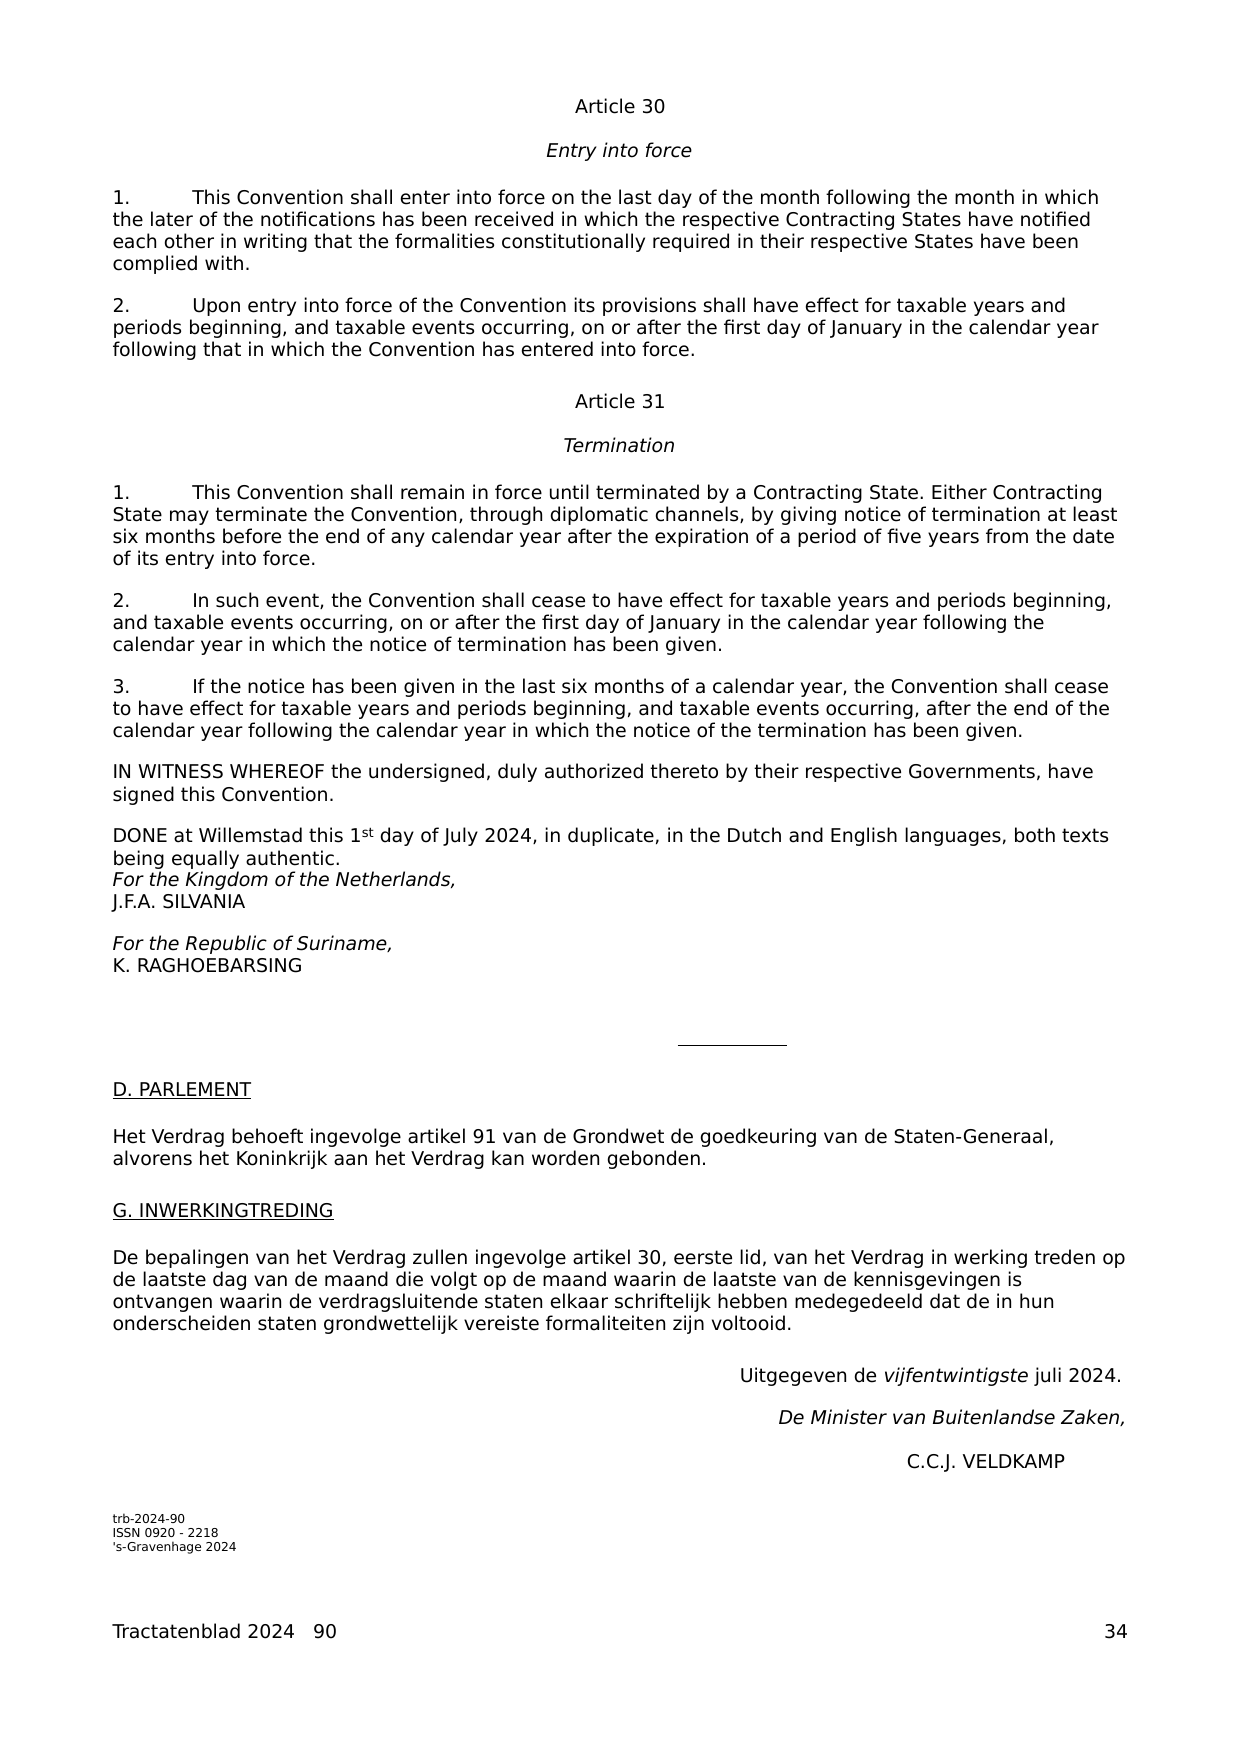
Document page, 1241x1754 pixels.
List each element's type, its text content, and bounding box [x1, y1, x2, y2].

text De Minister van Buitenlandse Zaken, C.C.J. VELDKAMP [112, 1407, 1128, 1473]
text ISSN 0920 - 2218 [112, 1526, 346, 1540]
text trb-2024-90 [112, 1512, 346, 1526]
subtitle Article 31 Termination [112, 391, 1128, 457]
text 3. If the notice has been given in the last six months of a calendar year, the Convention shall cease to have effect for taxable years and periods beginning, and taxable events occurring, after the end of the calendar year following the calendar year in which the notice of the termination has been given. [112, 676, 1128, 741]
subtitle Article 30 Entry into force [112, 96, 1128, 162]
subtitle D. PARLEMENT [112, 1079, 1128, 1101]
subtitle G. INWERKINGTREDING [112, 1200, 1128, 1222]
text 's-Gravenhage 2024 [112, 1540, 346, 1554]
text IN WITNESS WHEREOF the undersigned, duly authorized thereto by their respective Governments, have signed this Convention. [112, 761, 1128, 805]
text 1. This Convention shall enter into force on the last day of the month following the month in which the later of the notifications has been received in which the respective Contracting States have notified each other in writing that the formalities constitutionally required in their respective States have been complied with. [112, 187, 1128, 275]
text DONE at Willemstad this 1st day of July 2024, in duplicate, in the Dutch and English languages, both texts being equally authentic. [112, 825, 1128, 869]
text 2. In such event, the Convention shall cease to have effect for taxable years and periods beginning, and taxable events occurring, on or after the first day of January in the calendar year following the calendar year in which the notice of termination has been given. [112, 589, 1128, 656]
text Uitgegeven de vijfentwintigste juli 2024. [112, 1365, 1128, 1387]
text For the Republic of Suriname, K. RAGHOEBARSING [112, 933, 1128, 977]
text Het Verdrag behoeft ingevolge artikel 91 van de Grondwet de goedkeuring van de Staten-Generaal, alvorens het Koninkrijk aan het Verdrag kan worden gebonden. [112, 1126, 1128, 1170]
text De bepalingen van het Verdrag zullen ingevolge artikel 30, eerste lid, van het Verdrag in werking treden op de laatste dag van de maand die volgt op de maand waarin de laatste van de kennisgevingen is ontvangen waarin de verdragsluitende staten elkaar schriftelijk hebben medegedeeld dat de in hun onderscheiden staten grondwettelijk vereiste formaliteiten zijn voltooid. [112, 1247, 1128, 1335]
text 2. Upon entry into force of the Convention its provisions shall have effect for taxable years and periods beginning, and taxable events occurring, on or after the first day of January in the calendar year following that in which the Convention has entered into force. [112, 295, 1128, 361]
text For the Kingdom of the Netherlands, J.F.A. SILVANIA [112, 869, 1128, 913]
text 1. This Convention shall remain in force until terminated by a Contracting State. Either Contracting State may terminate the Convention, through diplomatic channels, by giving notice of termination at least six months before the end of any calendar year after the expiration of a period of five years from the date of its entry into force. [112, 482, 1128, 569]
